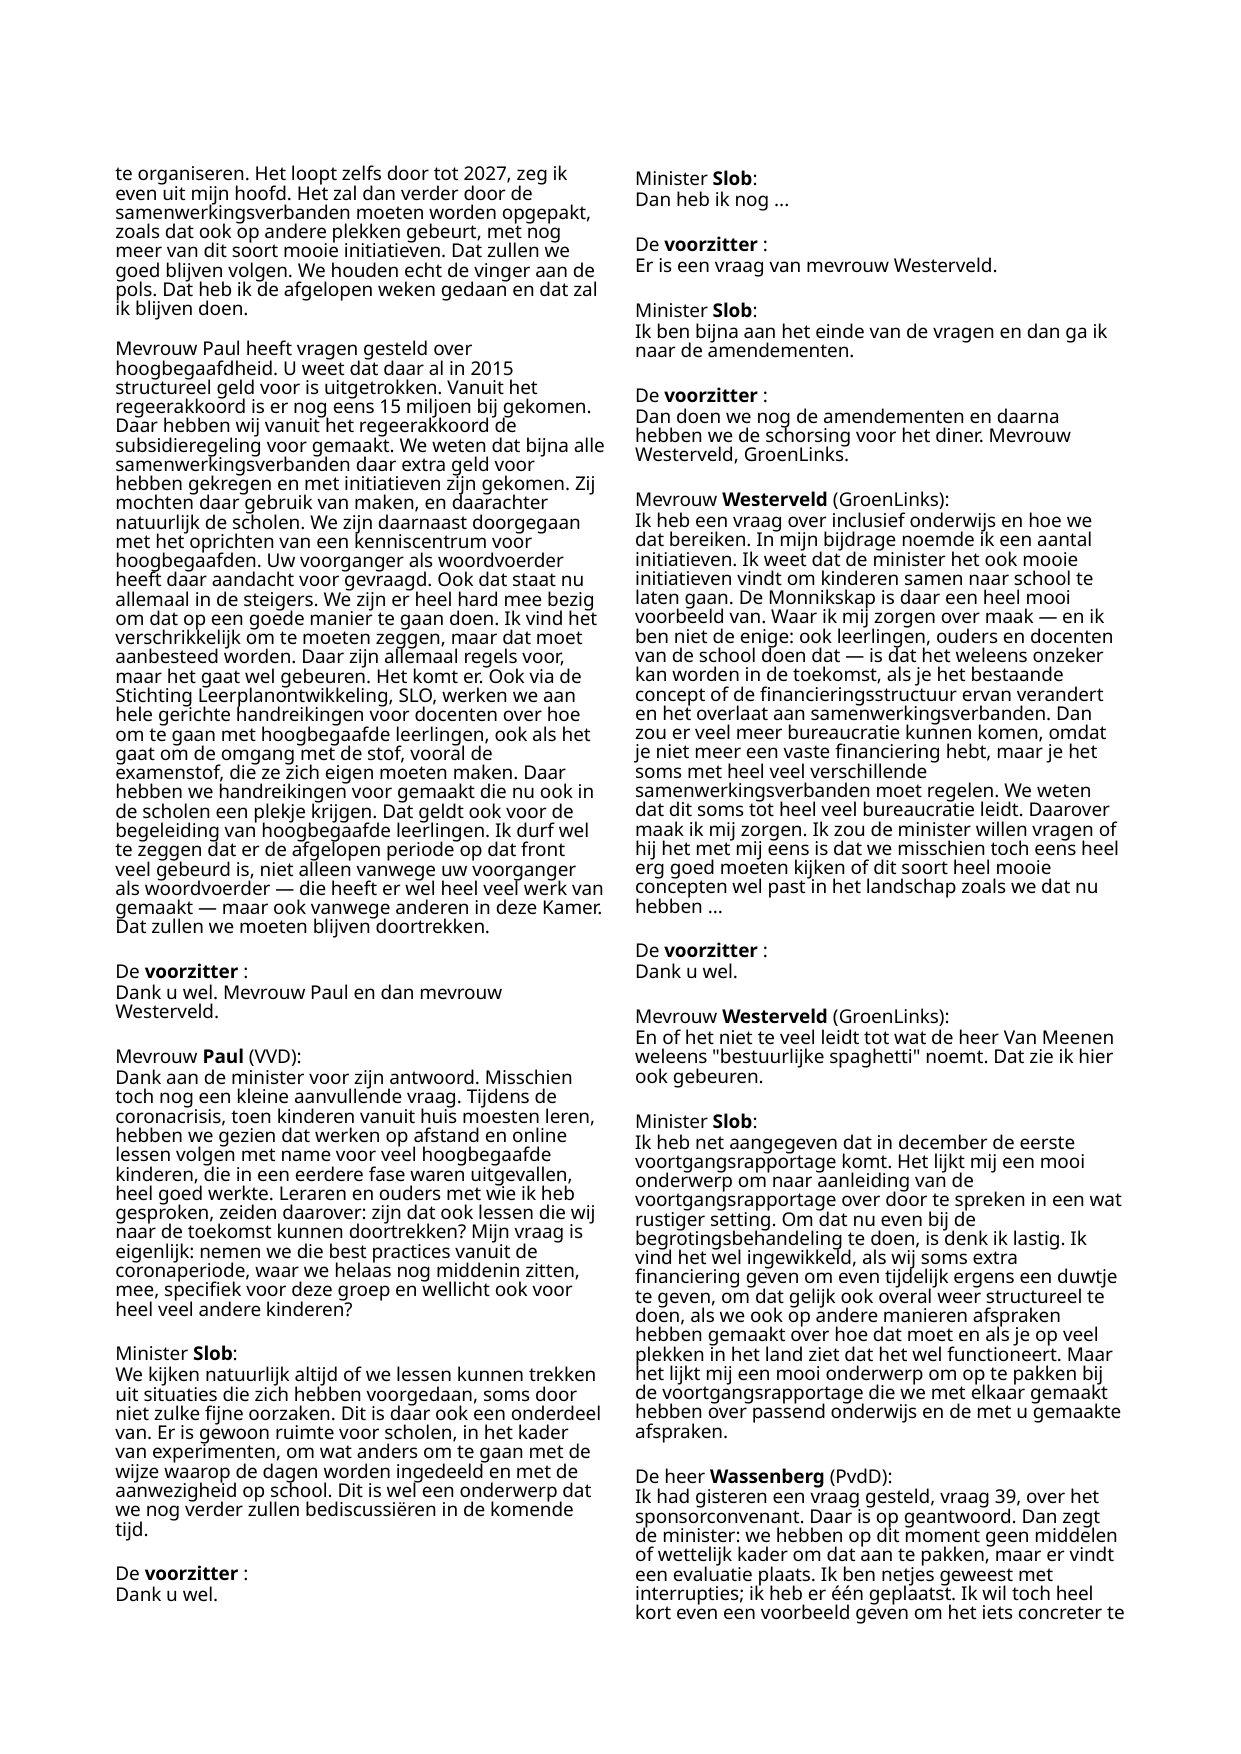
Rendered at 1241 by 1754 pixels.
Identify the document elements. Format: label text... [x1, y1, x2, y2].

text En of het niet te veel leidt tot wat de heer Van Meenen weleens "bestuurlijke spaghetti" noemt. Dat zie ik hier ook gebeuren. [635, 1029, 1125, 1087]
text Dank u wel. [635, 963, 1125, 983]
text We kijken natuurlijk altijd of we lessen kunnen trekken uit situaties die zich hebben voorgedaan, soms door niet zulke fijne oorzaken. Dit is daar ook een onderdeel van. Er is gewoon ruimte voor scholen, in het kader van experimenten, om wat anders om te gaan met de wijze waarop de dagen worden ingedeeld en met de aanwezigheid op school. Dit is wel een onderwerp dat we nog verder zullen bediscussiëren in de komende tijd. [115, 1366, 605, 1540]
text Dank aan de minister voor zijn antwoord. Misschien toch nog een kleine aanvullende vraag. Tijdens de coronacrisis, toen kinderen vanuit huis moesten leren, hebben we gezien dat werken op afstand en online lessen volgen met name voor veel hoogbegaafde kinderen, die in een eerdere fase waren uitgevallen, heel goed werkte. Leraren en ouders met wie ik heb gesproken, zeiden daarover: zijn dat ook lessen die wij naar de toekomst kunnen doortrekken? Mijn vraag is eigenlijk: nemen we die best practices vanuit de coronaperiode, waar we helaas nog middenin zitten, mee, specifiek voor deze groep en wellicht ook voor heel veel andere kinderen? [115, 1069, 605, 1320]
text Dan doen we nog de amendementen en daarna hebben we de schorsing voor het diner. Mevrouw Westerveld, GroenLinks. [635, 408, 1125, 466]
text De voorzitter : [635, 382, 1125, 408]
text Minister Slob: [635, 1108, 1125, 1134]
text Mevrouw Westerveld (GroenLinks): [635, 486, 1125, 512]
text te organiseren. Het loopt zelfs door tot 2027, zeg ik even uit mijn hoofd. Het zal dan verder door de samenwerkingsverbanden moeten worden opgepakt, zoals dat ook op andere plekken gebeurt, met nog meer van dit soort mooie initiatieven. Dat zullen we goed blijven volgen. We houden echt de vinger aan de pols. Dat heb ik de afgelopen weken gedaan en dat zal ik blijven doen. [115, 165, 605, 319]
text Dank u wel. [115, 1586, 605, 1606]
text De voorzitter : [115, 1561, 605, 1586]
text De voorzitter : [635, 231, 1125, 257]
text Mevrouw Westerveld (GroenLinks): [635, 1003, 1125, 1029]
text Mevrouw Paul heeft vragen gesteld over hoogbegaafdheid. U weet dat daar al in 2015 structureel geld voor is uitgetrokken. Vanuit het regeerakkoord is er nog eens 15 miljoen bij gekomen. Daar hebben wij vanuit het regeerakkoord de subsidieregeling voor gemaakt. We weten dat bijna alle samenwerkingsverbanden daar extra geld voor hebben gekregen en met initiatieven zijn gekomen. Zij mochten daar gebruik van maken, en daarachter natuurlijk de scholen. We zijn daarnaast doorgegaan met het oprichten van een kenniscentrum voor hoogbegaafden. Uw voorganger als woordvoerder heeft daar aandacht voor gevraagd. Ook dat staat nu allemaal in de steigers. We zijn er heel hard mee bezig om dat op een goede manier te gaan doen. Ik vind het verschrikkelijk om te moeten zeggen, maar dat moet aanbesteed worden. Daar zijn allemaal regels voor, maar het gaat wel gebeuren. Het komt er. Ook via de Stichting Leerplanontwikkeling, SLO, werken we aan hele gerichte handreikingen voor docenten over hoe om te gaan met hoogbegaafde leerlingen, ook als het gaat om de omgang met de stof, vooral de examenstof, die ze zich eigen moeten maken. Daar hebben we handreikingen voor gemaakt die nu ook in de scholen een plekje krijgen. Dat geldt ook voor de begeleiding van hoogbegaafde leerlingen. Ik durf wel te zeggen dat er de afgelopen periode op dat front veel gebeurd is, niet alleen vanwege uw voorganger als woordvoerder — die heeft er wel heel veel werk van gemaakt — maar ook vanwege anderen in deze Kamer. Dat zullen we moeten blijven doortrekken. [115, 340, 605, 938]
text Minister Slob: [635, 297, 1125, 323]
text Mevrouw Paul (VVD): [115, 1043, 605, 1069]
text De voorzitter : [115, 958, 605, 984]
text Ik heb een vraag over inclusief onderwijs en hoe we dat bereiken. In mijn bijdrage noemde ik een aantal initiatieven. Ik weet dat de minister het ook mooie initiatieven vindt om kinderen samen naar school te laten gaan. De Monnikskap is daar een heel mooi voorbeeld van. Waar ik mij zorgen over maak — en ik ben niet de enige: ook leerlingen, ouders en docenten van de school doen dat — is dat het weleens onzeker kan worden in de toekomst, als je het bestaande concept of de financieringsstructuur ervan verandert en het overlaat aan samenwerkingsverbanden. Dan zou er veel meer bureaucratie kunnen komen, omdat je niet meer een vaste financiering hebt, maar je het soms met heel veel verschillende samenwerkingsverbanden moet regelen. We weten dat dit soms tot heel veel bureaucratie leidt. Daarover maak ik mij zorgen. Ik zou de minister willen vragen of hij het met mij eens is dat we misschien toch eens heel erg goed moeten kijken of dit soort heel mooie concepten wel past in het landschap zoals we dat nu hebben ... [635, 512, 1125, 917]
text Ik heb net aangegeven dat in december de eerste voortgangsrapportage komt. Het lijkt mij een mooi onderwerp om naar aanleiding van de voortgangsrapportage over door te spreken in een wat rustiger setting. Om dat nu even bij de begrotingsbehandeling te doen, is denk ik lastig. Ik vind het wel ingewikkeld, als wij soms extra financiering geven om even tijdelijk ergens een duwtje te geven, om dat gelijk ook overal weer structureel te doen, als we ook op andere manieren afspraken hebben gemaakt over hoe dat moet en als je op veel plekken in het land ziet dat het wel functioneert. Maar het lijkt mij een mooi onderwerp om op te pakken bij de voortgangsrapportage die we met elkaar gemaakt hebben over passend onderwijs en de met u gemaakte afspraken. [635, 1134, 1125, 1442]
text Dank u wel. Mevrouw Paul en dan mevrouw Westerveld. [115, 984, 605, 1023]
text Ik ben bijna aan het einde van de vragen en dan ga ik naar de amendementen. [635, 323, 1125, 361]
text Minister Slob: [115, 1341, 605, 1366]
text Ik had gisteren een vraag gesteld, vraag 39, over het sponsorconvenant. Daar is op geantwoord. Dan zegt de minister: we hebben op dit moment geen middelen of wettelijk kader om dat aan te pakken, maar er vindt een evaluatie plaats. Ik ben netjes geweest met interrupties; ik heb er één geplaatst. Ik wil toch heel kort even een voorbeeld geven om het iets concreter te [635, 1488, 1125, 1623]
text De heer Wassenberg (PvdD): [635, 1463, 1125, 1488]
text De voorzitter : [635, 938, 1125, 963]
text Dan heb ik nog ... [635, 191, 1125, 210]
text Er is een vraag van mevrouw Westerveld. [635, 257, 1125, 276]
text Minister Slob: [635, 165, 1125, 191]
